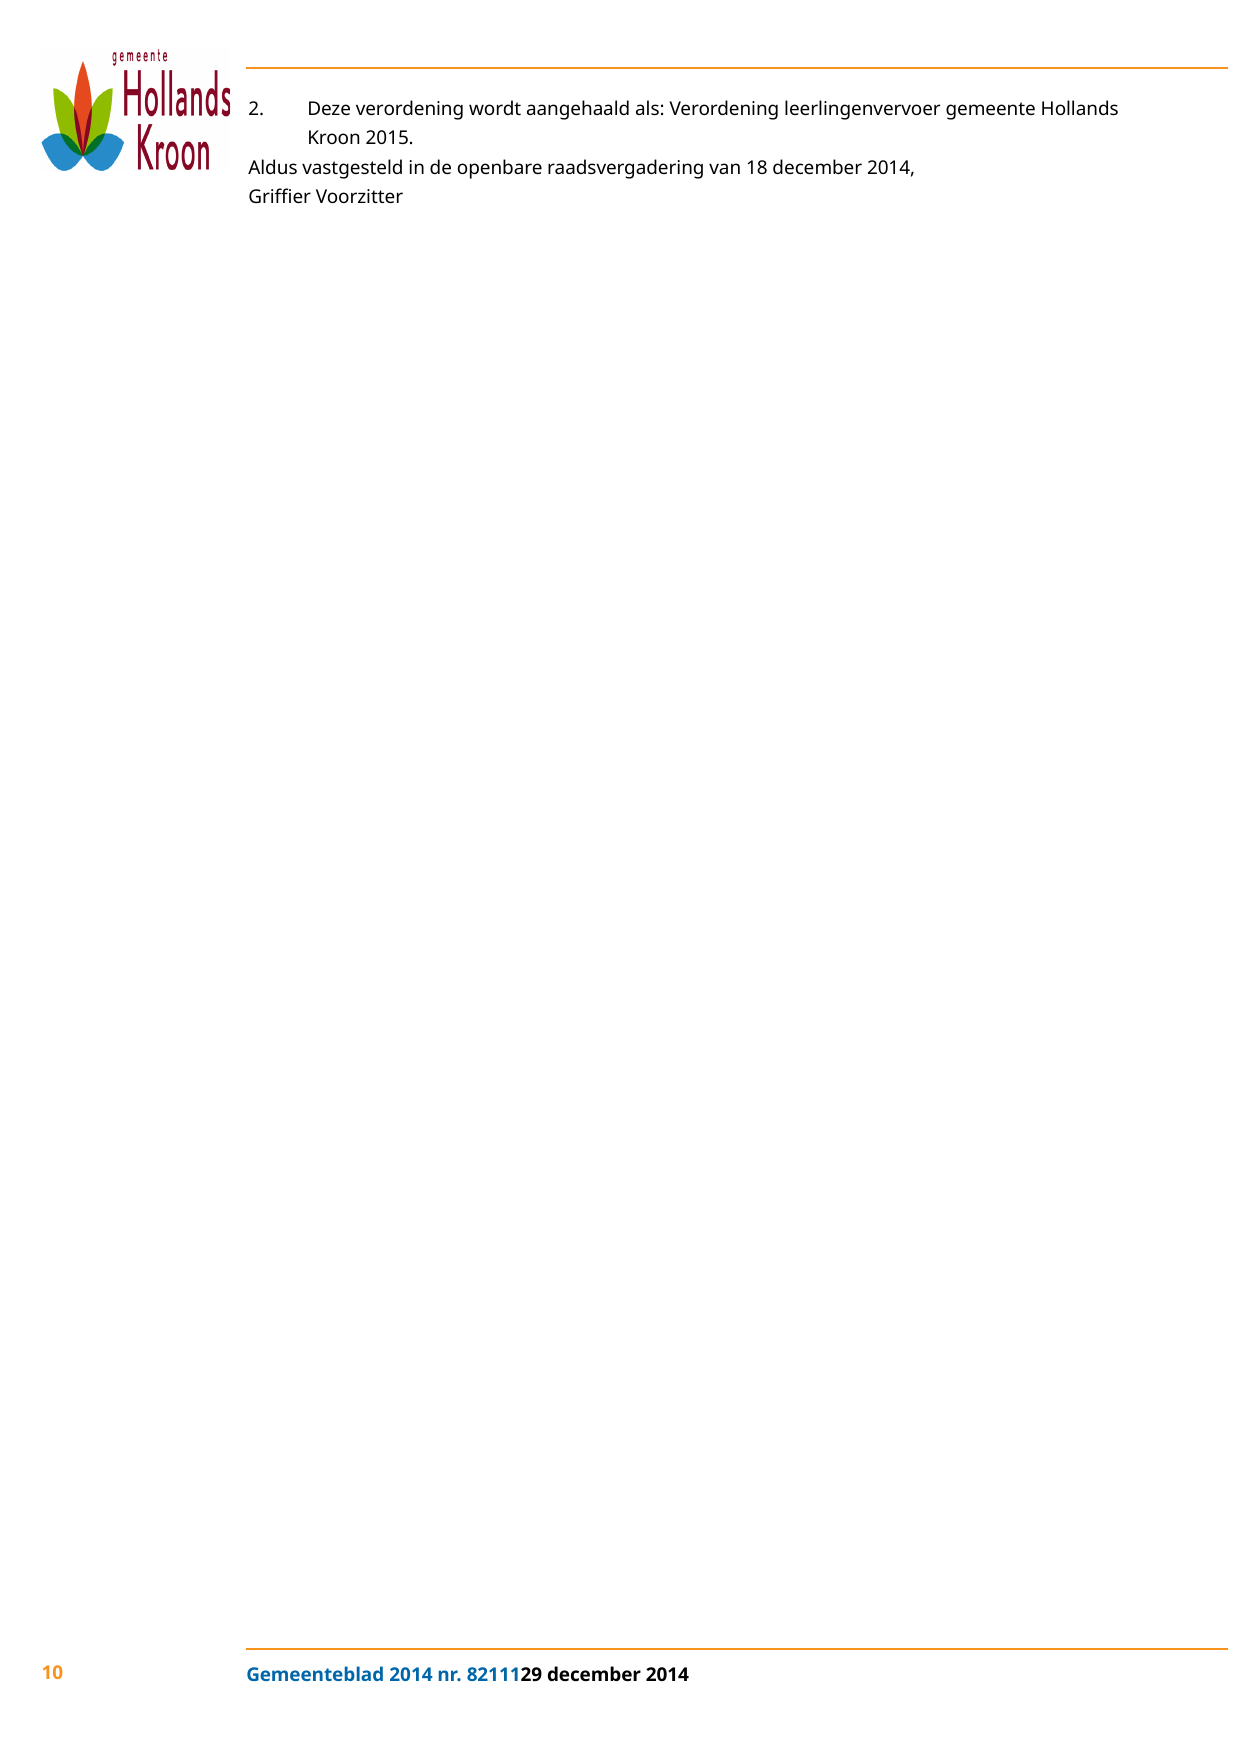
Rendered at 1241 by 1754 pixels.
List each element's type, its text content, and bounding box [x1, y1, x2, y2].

text Aldus vastgesteld in de openbare raadsvergadering van 18 december 2014, [248, 154, 1152, 180]
picture [41, 47, 231, 172]
list Deze verordening wordt aangehaald als: Verordening leerlingenvervoer gemeente Hollands Kroon 2015. [248, 95, 1152, 150]
text Griffier Voorzitter [248, 183, 1152, 209]
